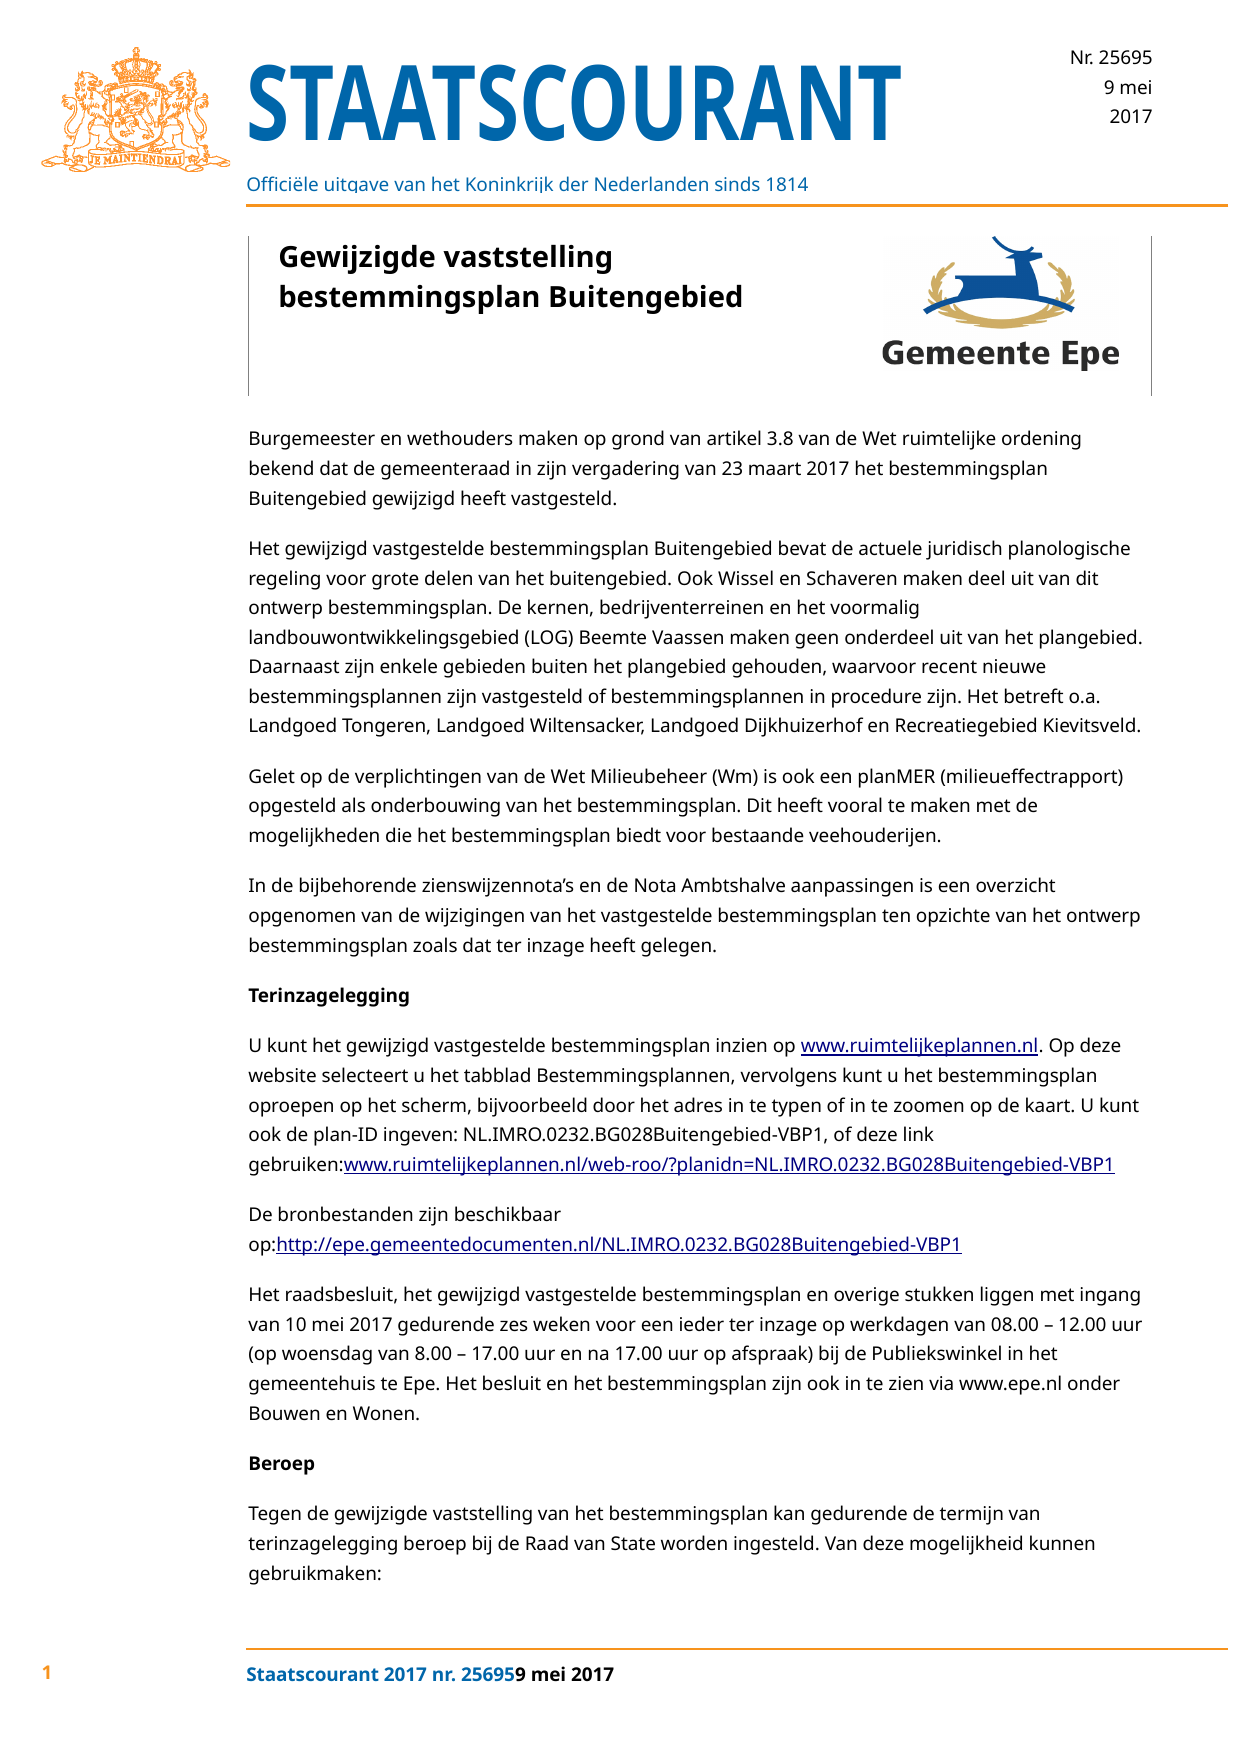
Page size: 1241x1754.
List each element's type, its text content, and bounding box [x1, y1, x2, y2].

text Burgemeester en wethouders maken op grond van artikel 3.8 van de Wet ruimtelijke ordening bekend dat de gemeenteraad in zijn vergadering van 23 maart 2017 het bestemmingsplan Buitengebied gewijzigd heeft vastgesteld. [248, 426, 1152, 510]
text Het gewijzigd vastgestelde bestemmingsplan Buitengebied bevat de actuele juridisch planologische regeling voor grote delen van het buitengebied. Ook Wissel en Schaveren maken deel uit van dit ontwerp bestemmingsplan. De kernen, bedrijventerreinen en het voormalig landbouwontwikkelingsgebied (LOG) Beemte Vaassen maken geen onderdeel uit van het plangebied. Daarnaast zijn enkele gebieden buiten het plangebied gehouden, waarvoor recent nieuwe bestemmingsplannen zijn vastgesteld of bestemmingsplannen in procedure zijn. Het betreft o.a. Landgoed Tongeren, Landgoed Wiltensacker, Landgoed Dijkhuizerhof en Recreatiegebied Kievitsveld. [248, 535, 1152, 738]
text Gelet op de verplichtingen van de Wet Milieubeheer (Wm) is ook een planMER (milieueffectrapport) opgesteld als onderbouwing van het bestemmingsplan. Dit heeft vooral te maken met de mogelijkheden die het bestemmingsplan biedt voor bestaande veehouderijen. [248, 763, 1152, 848]
text U kunt het gewijzigd vastgestelde bestemmingsplan inzien op www.ruimtelijkeplannen.nl. Op deze website selecteert u het tabblad Bestemmingsplannen, vervolgens kunt u het bestemmingsplan oproepen op het scherm, bijvoorbeeld door het adres in te typen of in te zoomen op de kaart. U kunt ook de plan-ID ingeven: NL.IMRO.0232.BG028Buitengebied-VBP1, of deze link gebruiken:www.ruimtelijkeplannen.nl/web-roo/?planidn=NL.IMRO.0232.BG028Buitengebied-VBP1 [248, 1033, 1152, 1177]
text Het raadsbesluit, het gewijzigd vastgestelde bestemmingsplan en overige stukken liggen met ingang van 10 mei 2017 gedurende zes weken voor een ieder ter inzage op werkdagen van 08.00 – 12.00 uur (op woensdag van 8.00 – 17.00 uur en na 17.00 uur op afspraak) bij de Publiekswinkel in het gemeentehuis te Epe. Het besluit en het bestemmingsplan zijn ook in te zien via www.epe.nl onder Bouwen en Wonen. [248, 1281, 1152, 1425]
text In de bijbehorende zienswijzennota’s en de Nota Ambtshalve aanpassingen is een overzicht opgenomen van de wijzigingen van het vastgestelde bestemmingsplan ten opzichte van het ontwerp bestemmingsplan zoals dat ter inzage heeft gelegen. [248, 873, 1152, 957]
picture [882, 236, 1119, 371]
picture [41, 47, 231, 172]
table_header [850, 236, 1151, 396]
text Terinzagelegging [248, 982, 1152, 1008]
text Tegen de gewijzigde vaststelling van het bestemmingsplan kan gedurende de termijn van terinzagelegging beroep bij de Raad van State worden ingesteld. Van deze mogelijkheid kunnen gebruikmaken: [248, 1501, 1152, 1585]
text De bronbestanden zijn beschikbaar op:http://epe.gemeentedocumenten.nl/NL.IMRO.0232.BG028Buitengebied-VBP1 [248, 1201, 1152, 1257]
table_header Gewijzigde vaststelling bestemmingsplan Buitengebied [249, 236, 850, 396]
text Beroep [248, 1450, 1152, 1476]
